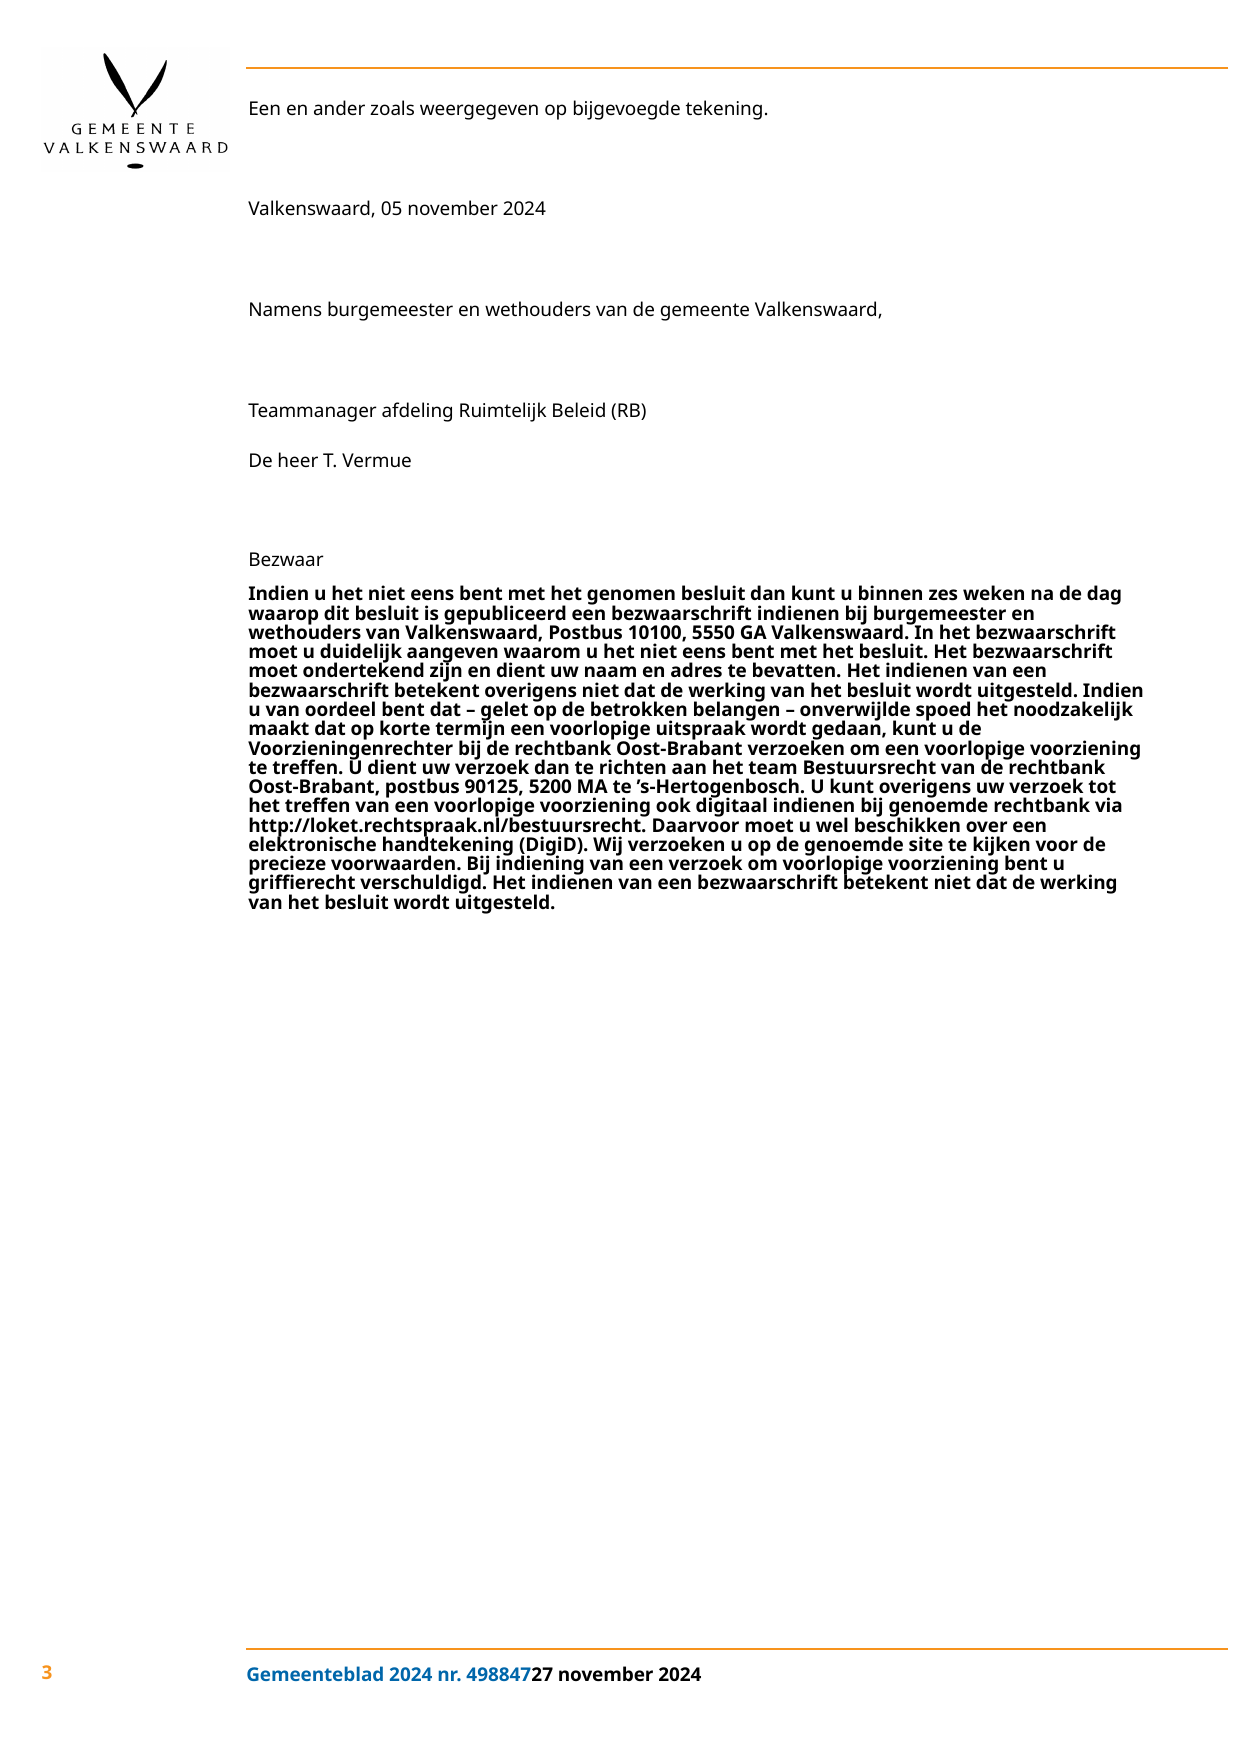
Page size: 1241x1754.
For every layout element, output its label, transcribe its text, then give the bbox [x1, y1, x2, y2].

text Een en ander zoals weergegeven op bijgevoegde tekening. [248, 95, 1152, 121]
text Teammanager afdeling Ruimtelijk Beleid (RB) [248, 397, 1152, 423]
text Indien u het niet eens bent met het genomen besluit dan kunt u binnen zes weken na de dag waarop dit besluit is gepubliceerd een bezwaarschrift indienen bij burgemeester en wethouders van Valkenswaard, Postbus 10100, 5550 GA Valkenswaard. In het bezwaarschrift moet u duidelijk aangeven waarom u het niet eens bent met het besluit. Het bezwaarschrift moet ondertekend zijn en dient uw naam en adres te bevatten. Het indienen van een bezwaarschrift betekent overigens niet dat de werking van het besluit wordt uitgesteld. Indien u van oordeel bent dat – gelet op de betrokken belangen – onverwijlde spoed het noodzakelijk maakt dat op korte termijn een voorlopige uitspraak wordt gedaan, kunt u de Voorzieningenrechter bij de rechtbank Oost-Brabant verzoeken om een voorlopige voorziening te treffen. U dient uw verzoek dan te richten aan het team Bestuursrecht van de rechtbank Oost-Brabant, postbus 90125, 5200 MA te ’s-Hertogenbosch. U kunt overigens uw verzoek tot het treffen van een voorlopige voorziening ook digitaal indienen bij genoemde rechtbank via http://loket.rechtspraak.nl/bestuursrecht. Daarvoor moet u wel beschikken over een elektronische handtekening (DigiD). Wij verzoeken u op de genoemde site te kijken voor de precieze voorwaarden. Bij indiening van een verzoek om voorlopige voorziening bent u griffierecht verschuldigd. Het indienen van een bezwaarschrift betekent niet dat de werking van het besluit wordt uitgesteld. [248, 585, 1152, 913]
picture [41, 47, 231, 172]
text Valkenswaard, 05 november 2024 [248, 196, 1152, 221]
text De heer T. Vermue [248, 448, 1152, 473]
text Namens burgemeester en wethouders van de gemeente Valkenswaard, [248, 296, 1152, 322]
text Bezwaar [248, 546, 1152, 572]
